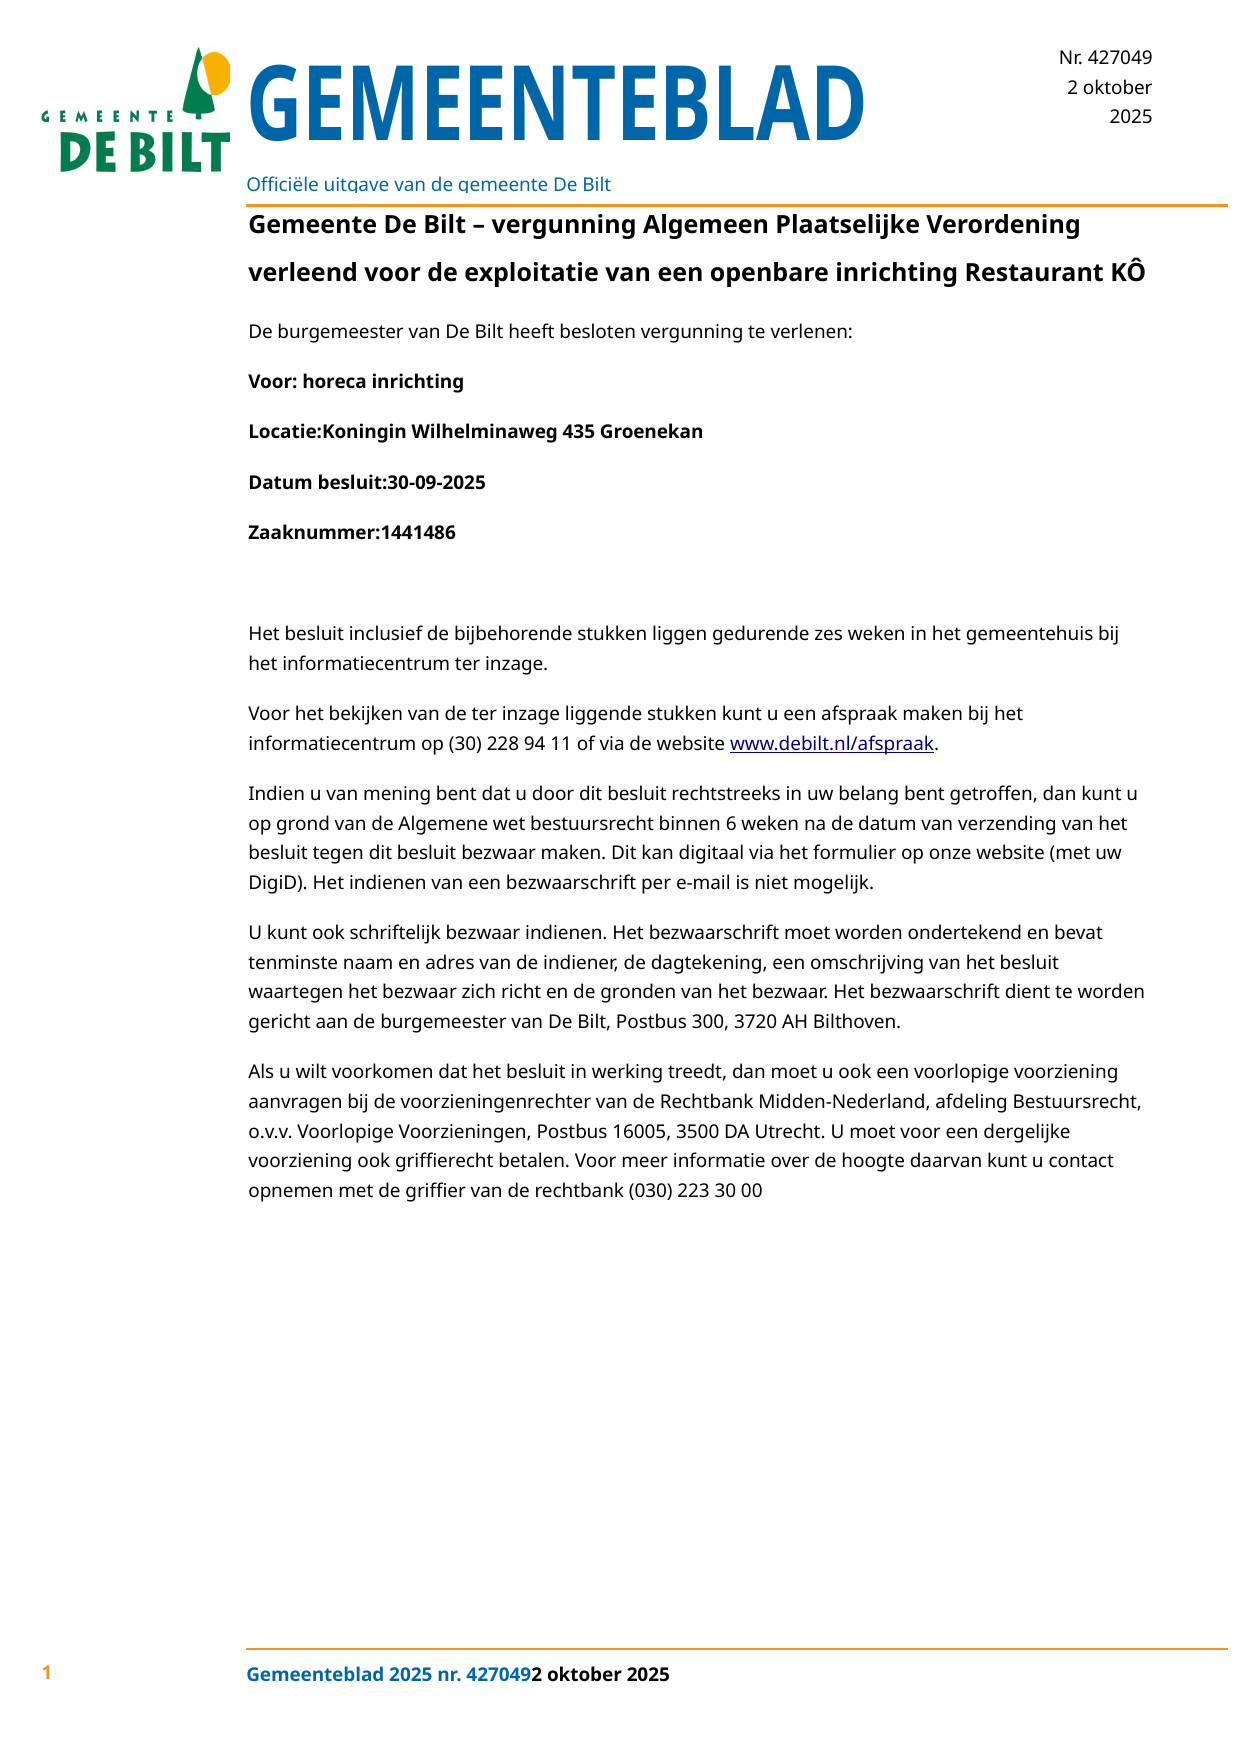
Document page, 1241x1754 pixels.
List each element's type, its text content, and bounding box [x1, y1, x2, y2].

text Indien u van mening bent dat u door dit besluit rechtstreeks in uw belang bent getroffen, dan kunt u op grond van de Algemene wet bestuursrecht binnen 6 weken na de datum van verzending van het besluit tegen dit besluit bezwaar maken. Dit kan digitaal via het formulier op onze website (met uw DigiD). Het indienen van een bezwaarschrift per e-mail is niet mogelijk. [248, 780, 1152, 895]
text Locatie:Koningin Wilhelminaweg 435 Groenekan [248, 419, 1152, 444]
text Als u wilt voorkomen dat het besluit in werking treedt, dan moet u ook een voorlopige voorziening aanvragen bij de voorzieningenrechter van de Rechtbank Midden-Nederland, afdeling Bestuursrecht, o.v.v. Voorlopige Voorzieningen, Postbus 16005, 3500 DA Utrecht. U moet voor een dergelijke voorziening ook griffierecht betalen. Voor meer informatie over de hoogte daarvan kunt u contact opnemen met de griffier van de rechtbank (030) 223 30 00 [248, 1059, 1152, 1203]
text De burgemeester van De Bilt heeft besloten vergunning te verlenen: [248, 318, 1152, 344]
text Zaaknummer:1441486 [248, 519, 1152, 545]
text Gemeente De Bilt – vergunning Algemeen Plaatselijke Verordening verleend voor de exploitatie van een openbare inrichting Restaurant KÔ [248, 207, 1152, 288]
picture [41, 47, 231, 172]
text U kunt ook schriftelijk bezwaar indienen. Het bezwaarschrift moet worden ondertekend en bevat tenminste naam en adres van de indiener, de dagtekening, een omschrijving van het besluit waartegen het bezwaar zich richt en de gronden van het bezwaar. Het bezwaarschrift dient te worden gericht aan de burgemeester van De Bilt, Postbus 300, 3720 AH Bilthoven. [248, 919, 1152, 1034]
text Datum besluit:30-09-2025 [248, 469, 1152, 495]
text Voor het bekijken van de ter inzage liggende stukken kunt u een afspraak maken bij het informatiecentrum op (30) 228 94 11 of via de website www.debilt.nl/afspraak. [248, 700, 1152, 756]
text Het besluit inclusief de bijbehorende stukken liggen gedurende zes weken in het gemeentehuis bij het informatiecentrum ter inzage. [248, 620, 1152, 676]
text Voor: horeca inrichting [248, 368, 1152, 394]
